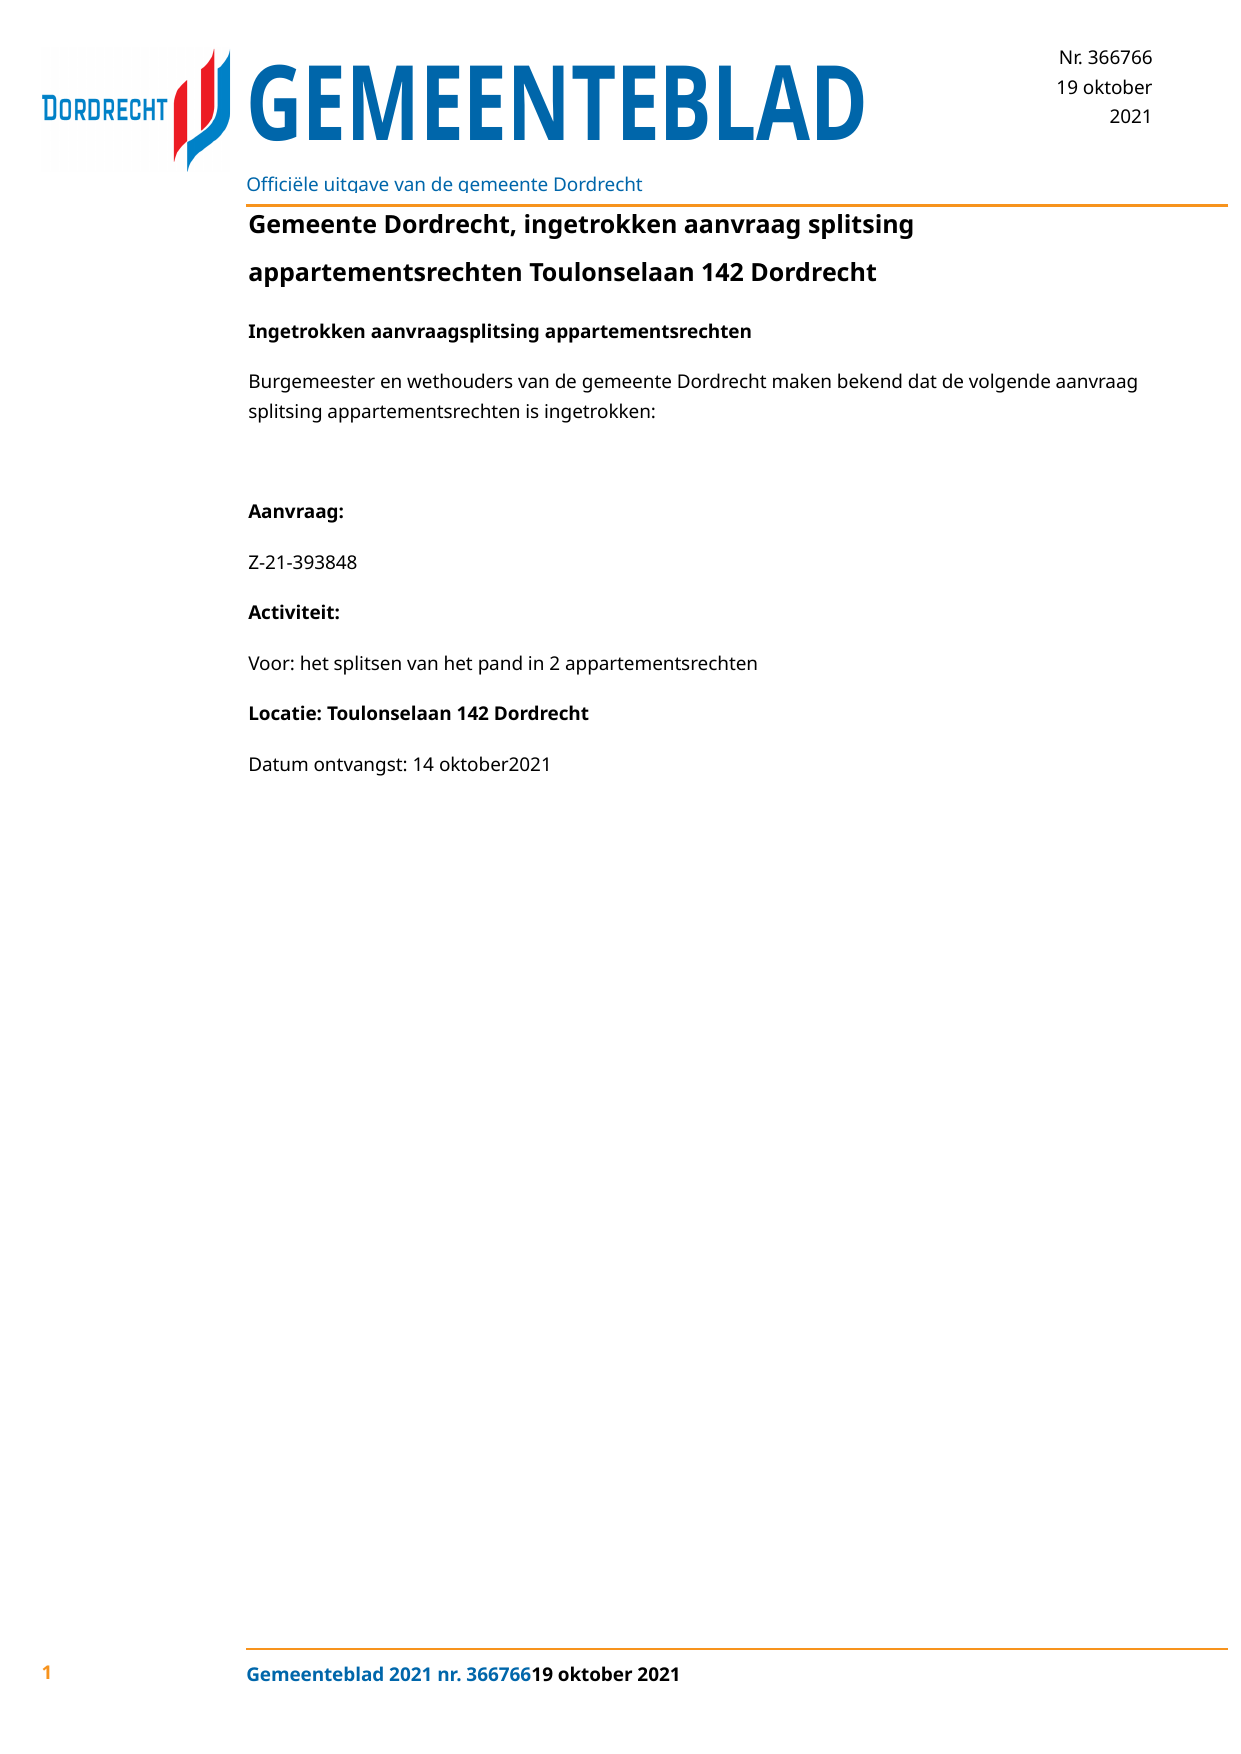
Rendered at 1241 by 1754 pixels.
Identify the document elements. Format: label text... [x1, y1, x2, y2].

text Burgemeester en wethouders van de gemeente Dordrecht maken bekend dat de volgende aanvraag splitsing appartementsrechten is ingetrokken: [248, 368, 1152, 424]
picture [41, 47, 231, 172]
text Gemeente Dordrecht, ingetrokken aanvraag splitsing appartementsrechten Toulonselaan 142 Dordrecht [248, 207, 1152, 288]
text Aanvraag: [248, 499, 1152, 524]
text Voor: het splitsen van het pand in 2 appartementsrechten [248, 650, 1152, 676]
text Z-21-393848 [248, 549, 1152, 575]
text Ingetrokken aanvraagsplitsing appartementsrechten [248, 318, 1152, 344]
text Locatie: Toulonselaan 142 Dordrecht [248, 700, 1152, 726]
text Datum ontvangst: 14 oktober2021 [248, 751, 1152, 777]
text Activiteit: [248, 599, 1152, 625]
